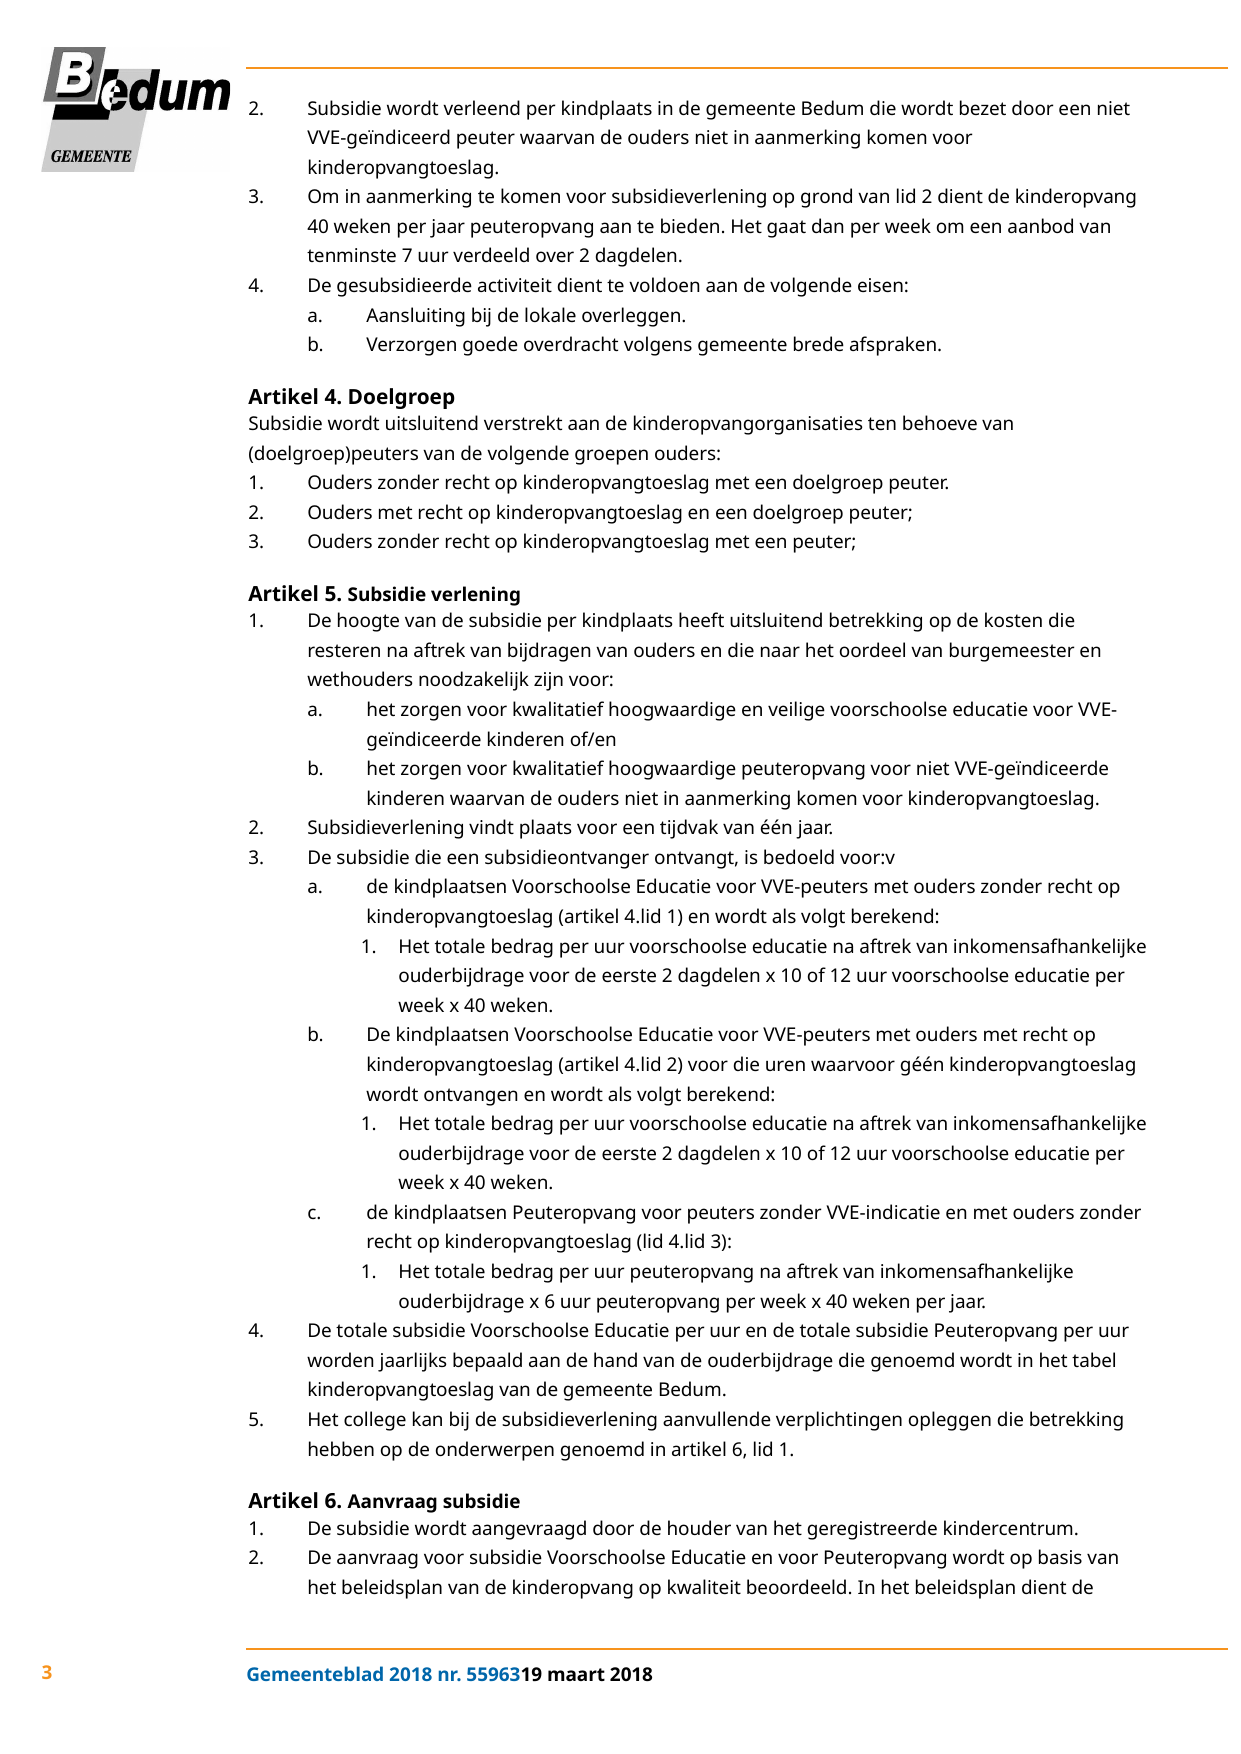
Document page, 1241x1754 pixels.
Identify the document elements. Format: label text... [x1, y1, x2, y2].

list Verzorgen goede overdracht volgens gemeente brede afspraken. [307, 331, 1152, 357]
list Ouders zonder recht op kinderopvangtoeslag met een peuter; [248, 529, 1152, 554]
list Ouders met recht op kinderopvangtoeslag en een doelgroep peuter; [248, 499, 1152, 525]
text Artikel 5. Subsidie verlening [248, 579, 1152, 607]
list het zorgen voor kwalitatief hoogwaardige peuteropvang voor niet VVE-geïndiceerde kinderen waarvan de ouders niet in aanmerking komen voor kinderopvangtoeslag. [307, 755, 1152, 811]
list het zorgen voor kwalitatief hoogwaardige en veilige voorschoolse educatie voor VVE-geïndiceerde kinderen of/en [307, 696, 1152, 752]
list de kindplaatsen Voorschoolse Educatie voor VVE-peuters met ouders zonder recht op kinderopvangtoeslag (artikel 4.lid 1) en wordt als volgt berekend: [307, 874, 1152, 929]
list De gesubsidieerde activiteit dient te voldoen aan de volgende eisen: [248, 272, 1152, 298]
list De aanvraag voor subsidie Voorschoolse Educatie en voor Peuteropvang wordt op basis van het beleidsplan van de kinderopvang op kwaliteit beoordeeld. In het beleidsplan dient de [248, 1544, 1152, 1599]
list Om in aanmerking te komen voor subsidieverlening op grond van lid 2 dient de kinderopvang 40 weken per jaar peuteropvang aan te bieden. Het gaat dan per week om een aanbod van tenminste 7 uur verdeeld over 2 dagdelen. [248, 183, 1152, 268]
picture [41, 47, 231, 172]
list Het college kan bij de subsidieverlening aanvullende verplichtingen opleggen die betrekking hebben op de onderwerpen genoemd in artikel 6, lid 1. [248, 1406, 1152, 1462]
list De subsidie die een subsidieontvanger ontvangt, is bedoeld voor:v [248, 844, 1152, 870]
list De subsidie wordt aangevraagd door de houder van het geregistreerde kindercentrum. [248, 1515, 1152, 1540]
list Het totale bedrag per uur peuteropvang na aftrek van inkomensafhankelijke ouderbijdrage x 6 uur peuteropvang per week x 40 weken per jaar. [361, 1258, 1152, 1314]
list Het totale bedrag per uur voorschoolse educatie na aftrek van inkomensafhankelijke ouderbijdrage voor de eerste 2 dagdelen x 10 of 12 uur voorschoolse educatie per week x 40 weken. [361, 933, 1152, 1018]
list Het totale bedrag per uur voorschoolse educatie na aftrek van inkomensafhankelijke ouderbijdrage voor de eerste 2 dagdelen x 10 of 12 uur voorschoolse educatie per week x 40 weken. [361, 1110, 1152, 1195]
list De hoogte van de subsidie per kindplaats heeft uitsluitend betrekking op de kosten die resteren na aftrek van bijdragen van ouders en die naar het oordeel van burgemeester en wethouders noodzakelijk zijn voor: [248, 607, 1152, 692]
text Subsidie wordt uitsluitend verstrekt aan de kinderopvangorganisaties ten behoeve van (doelgroep)peuters van de volgende groepen ouders: [248, 410, 1152, 466]
list De totale subsidie Voorschoolse Educatie per uur en de totale subsidie Peuteropvang per uur worden jaarlijks bepaald aan de hand van de ouderbijdrage die genoemd wordt in het tabel kinderopvangtoeslag van de gemeente Bedum. [248, 1317, 1152, 1402]
list Aansluiting bij de lokale overleggen. [307, 302, 1152, 328]
list Subsidieverlening vindt plaats voor een tijdvak van één jaar. [248, 814, 1152, 840]
text Artikel 4. Doelgroep [248, 382, 1152, 410]
list de kindplaatsen Peuteropvang voor peuters zonder VVE-indicatie en met ouders zonder recht op kinderopvangtoeslag (lid 4.lid 3): [307, 1199, 1152, 1254]
list De kindplaatsen Voorschoolse Educatie voor VVE-peuters met ouders met recht op kinderopvangtoeslag (artikel 4.lid 2) voor die uren waarvoor géén kinderopvangtoeslag wordt ontvangen en wordt als volgt berekend: [307, 1022, 1152, 1107]
list Subsidie wordt verleend per kindplaats in de gemeente Bedum die wordt bezet door een niet VVE-geïndiceerd peuter waarvan de ouders niet in aanmerking komen voor kinderopvangtoeslag. [248, 95, 1152, 180]
list Ouders zonder recht op kinderopvangtoeslag met een doelgroep peuter. [248, 469, 1152, 495]
text Artikel 6. Aanvraag subsidie [248, 1486, 1152, 1515]
